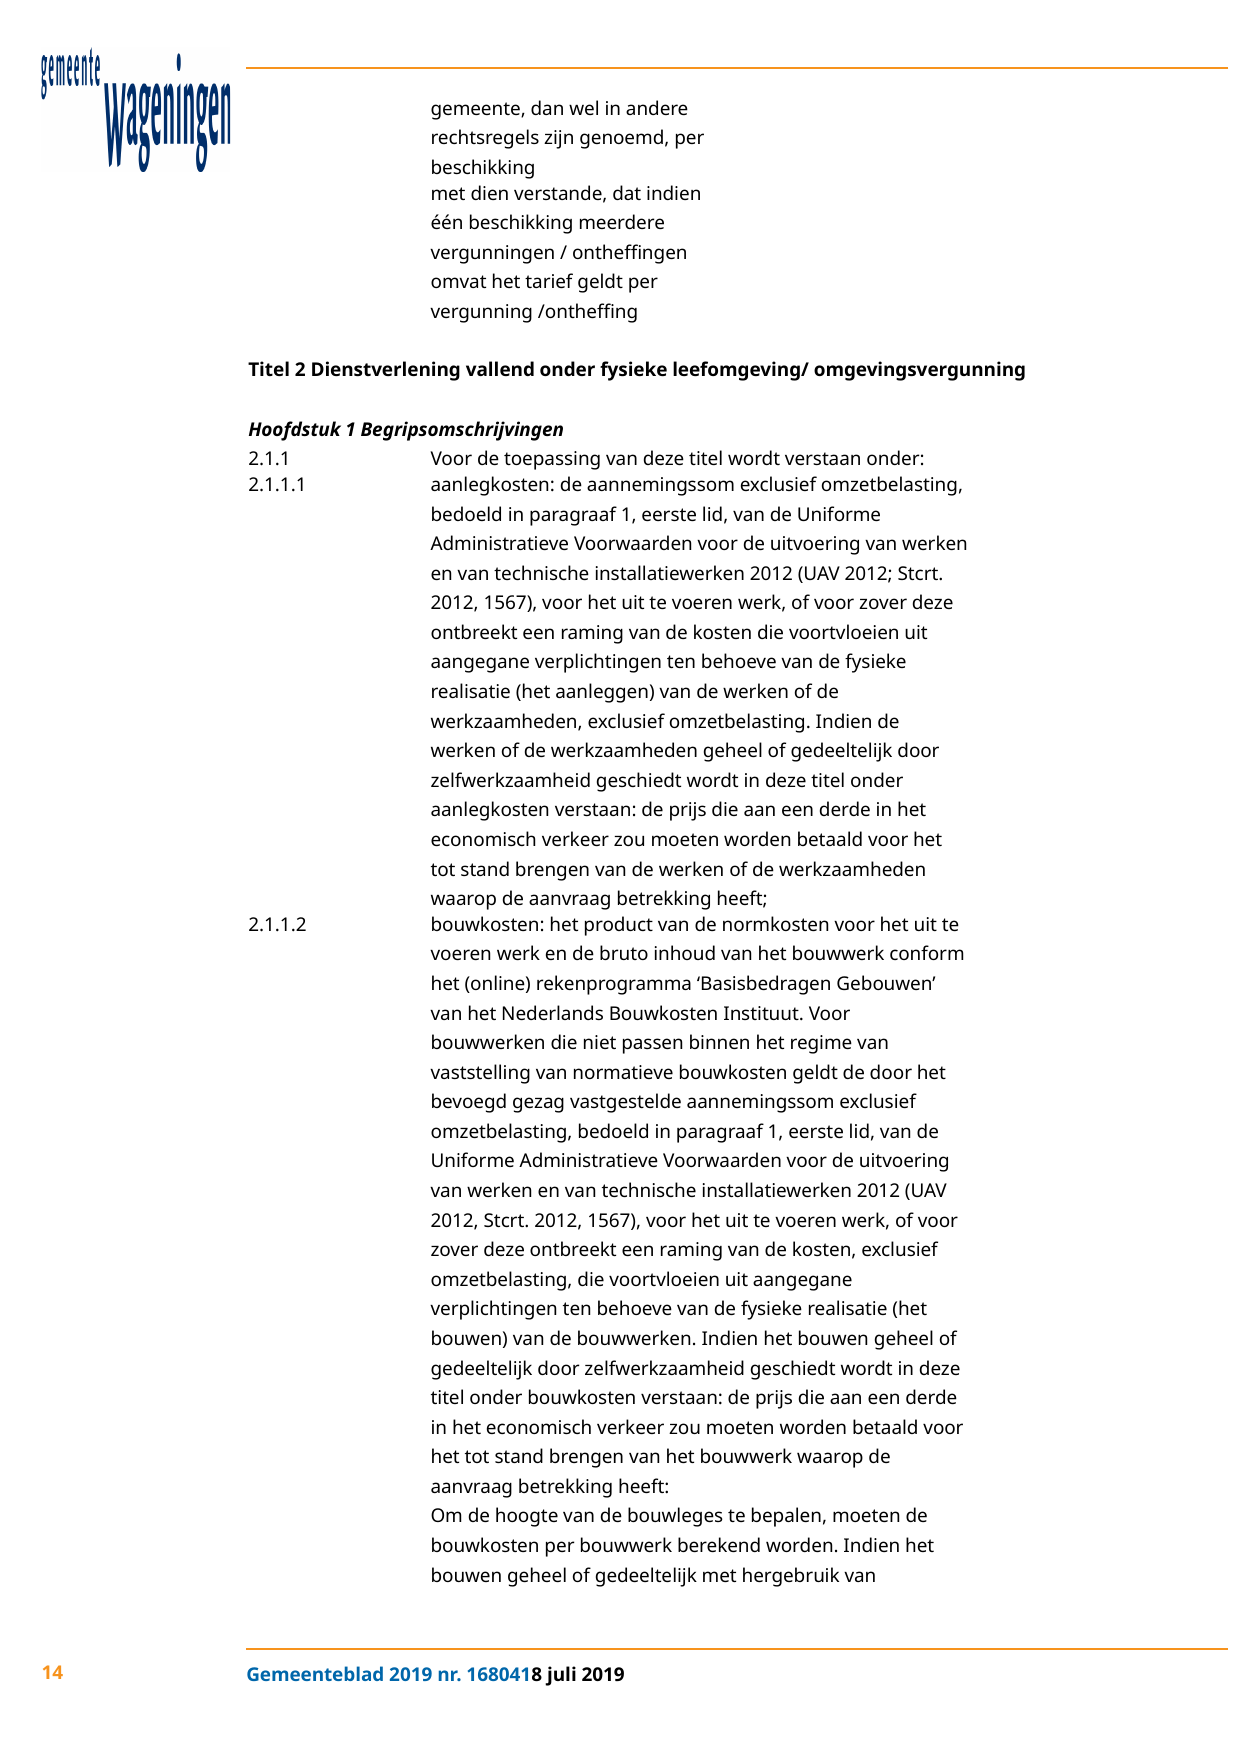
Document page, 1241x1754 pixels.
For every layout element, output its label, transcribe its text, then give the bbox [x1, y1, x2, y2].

table_cell aanlegkosten: de aannemingssom exclusief omzetbelasting, bedoeld in paragraaf 1, eerste lid, van de Uniforme Administratieve Voorwaarden voor de uitvoering van werken en van technische installatiewerken 2012 (UAV 2012; Stcrt. 2012, 1567), voor het uit te voeren werk, of voor zover deze ontbreekt een raming van de kosten die voortvloeien uit aangegane verplichtingen ten behoeve van de fysieke realisatie (het aanleggen) van de werken of de werkzaamheden, exclusief omzetbelasting. Indien de werken of de werkzaamheden geheel of gedeeltelijk door zelfwerkzaamheid geschiedt wordt in deze titel onder aanlegkosten verstaan: de prijs die aan een derde in het economisch verkeer zou moeten worden betaald voor het tot stand brengen van de werken of de werkzaamheden waarop de aanvraag betrekking heeft; [430, 471, 969, 911]
table_cell 2.1.1.2 [248, 911, 430, 1588]
table_cell [716, 180, 969, 324]
table_cell 2.1.1.1 [248, 471, 430, 911]
table_cell [969, 180, 1152, 324]
table_cell met dien verstande, dat indien één beschikking meerdere vergunningen / ontheffingen omvat het tarief geldt per vergunning /ontheffing [430, 180, 716, 324]
table_header 2.1.1 [248, 445, 430, 471]
table_cell [248, 95, 430, 180]
table_cell [969, 911, 1152, 1588]
table_header [969, 445, 1152, 471]
picture [41, 47, 231, 172]
table_header Voor de toepassing van deze titel wordt verstaan onder: [430, 445, 969, 471]
table_cell [716, 95, 969, 180]
text Titel 2 Dienstverlening vallend onder fysieke leefomgeving/ omgevingsvergunning [248, 357, 1152, 382]
table_cell [969, 471, 1152, 911]
table_cell [969, 95, 1152, 180]
table_cell bouwkosten: het product van de normkosten voor het uit te voeren werk en de bruto inhoud van het bouwwerk conform het (online) rekenprogramma ‘Basisbedragen Gebouwen’ van het Nederlands Bouwkosten Instituut. Voor bouwwerken die niet passen binnen het regime van vaststelling van normatieve bouwkosten geldt de door het bevoegd gezag vastgestelde aannemingssom exclusief omzetbelasting, bedoeld in paragraaf 1, eerste lid, van de Uniforme Administratieve Voorwaarden voor de uitvoering van werken en van technische installatiewerken 2012 (UAV 2012, Stcrt. 2012, 1567), voor het uit te voeren werk, of voor zover deze ontbreekt een raming van de kosten, exclusief omzetbelasting, die voortvloeien uit aangegane verplichtingen ten behoeve van de fysieke realisatie (het bouwen) van de bouwwerken. Indien het bouwen geheel of gedeeltelijk door zelfwerkzaamheid geschiedt wordt in deze titel onder bouwkosten verstaan: de prijs die aan een derde in het economisch verkeer zou moeten worden betaald voor het tot stand brengen van het bouwwerk waarop de aanvraag betrekking heeft: Om de hoogte van de bouwleges te bepalen, moeten de bouwkosten per bouwwerk berekend worden. Indien het bouwen geheel of gedeeltelijk met hergebruik van [430, 911, 969, 1588]
text Hoofdstuk 1 Begripsomschrijvingen [248, 416, 1152, 441]
table_cell [248, 180, 430, 324]
table_cell gemeente, dan wel in andere rechtsregels zijn genoemd, per beschikking [430, 95, 716, 180]
